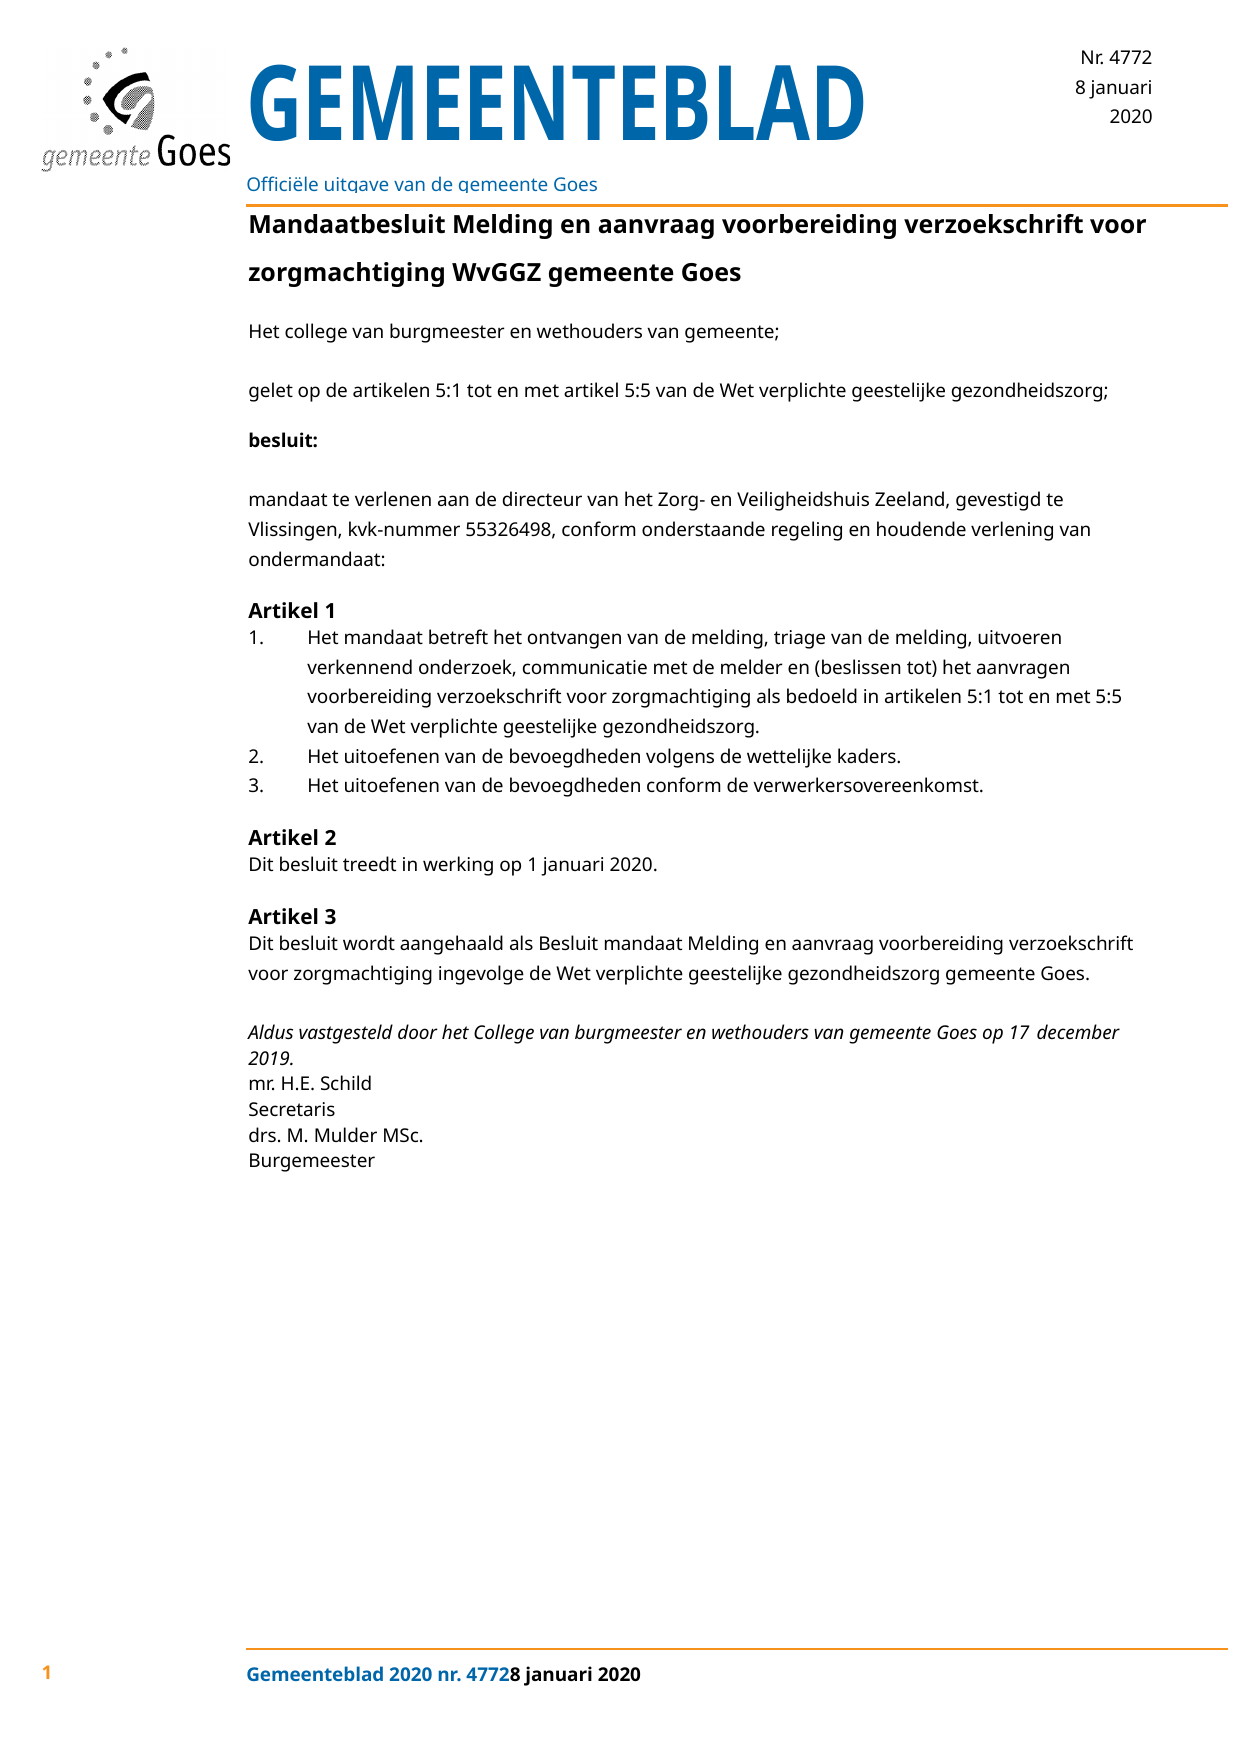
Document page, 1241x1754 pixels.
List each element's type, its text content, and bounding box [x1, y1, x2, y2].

text mr. H.E. Schild [248, 1070, 1152, 1096]
text Artikel 3 [248, 902, 1152, 930]
list Het uitoefenen van de bevoegdheden volgens de wettelijke kaders. [248, 743, 1152, 769]
picture [41, 47, 231, 172]
text Aldus vastgesteld door het College van burgmeester en wethouders van gemeente Goes op 17 december 2019. [248, 1019, 1152, 1070]
text Dit besluit treedt in werking op 1 januari 2020. [248, 851, 1152, 877]
text Artikel 1 [248, 596, 1152, 624]
text mandaat te verlenen aan de directeur van het Zorg- en Veiligheidshuis Zeeland, gevestigd te Vlissingen, kvk-nummer 55326498, conform onderstaande regeling en houdende verlening van ondermandaat: [248, 487, 1152, 571]
text Secretaris [248, 1096, 1152, 1122]
text Dit besluit wordt aangehaald als Besluit mandaat Melding en aanvraag voorbereiding verzoekschrift voor zorgmachtiging ingevolge de Wet verplichte geestelijke gezondheidszorg gemeente Goes. [248, 930, 1152, 986]
text drs. M. Mulder MSc. [248, 1122, 1152, 1148]
list Het uitoefenen van de bevoegdheden conform de verwerkersovereenkomst. [248, 772, 1152, 798]
text Mandaatbesluit Melding en aanvraag voorbereiding verzoekschrift voor zorgmachtiging WvGGZ gemeente Goes [248, 207, 1152, 288]
text Burgemeester [248, 1148, 1152, 1173]
text Artikel 2 [248, 823, 1152, 851]
text Het college van burgmeester en wethouders van gemeente; [248, 318, 1152, 344]
list Het mandaat betreft het ontvangen van de melding, triage van de melding, uitvoeren verkennend onderzoek, communicatie met de melder en (beslissen tot) het aanvragen voorbereiding verzoekschrift voor zorgmachtiging als bedoeld in artikelen 5:1 tot en met 5:5 van de Wet verplichte geestelijke gezondheidszorg. [248, 624, 1152, 739]
text gelet op de artikelen 5:1 tot en met artikel 5:5 van de Wet verplichte geestelijke gezondheidszorg; [248, 377, 1152, 403]
text besluit: [248, 427, 1152, 453]
